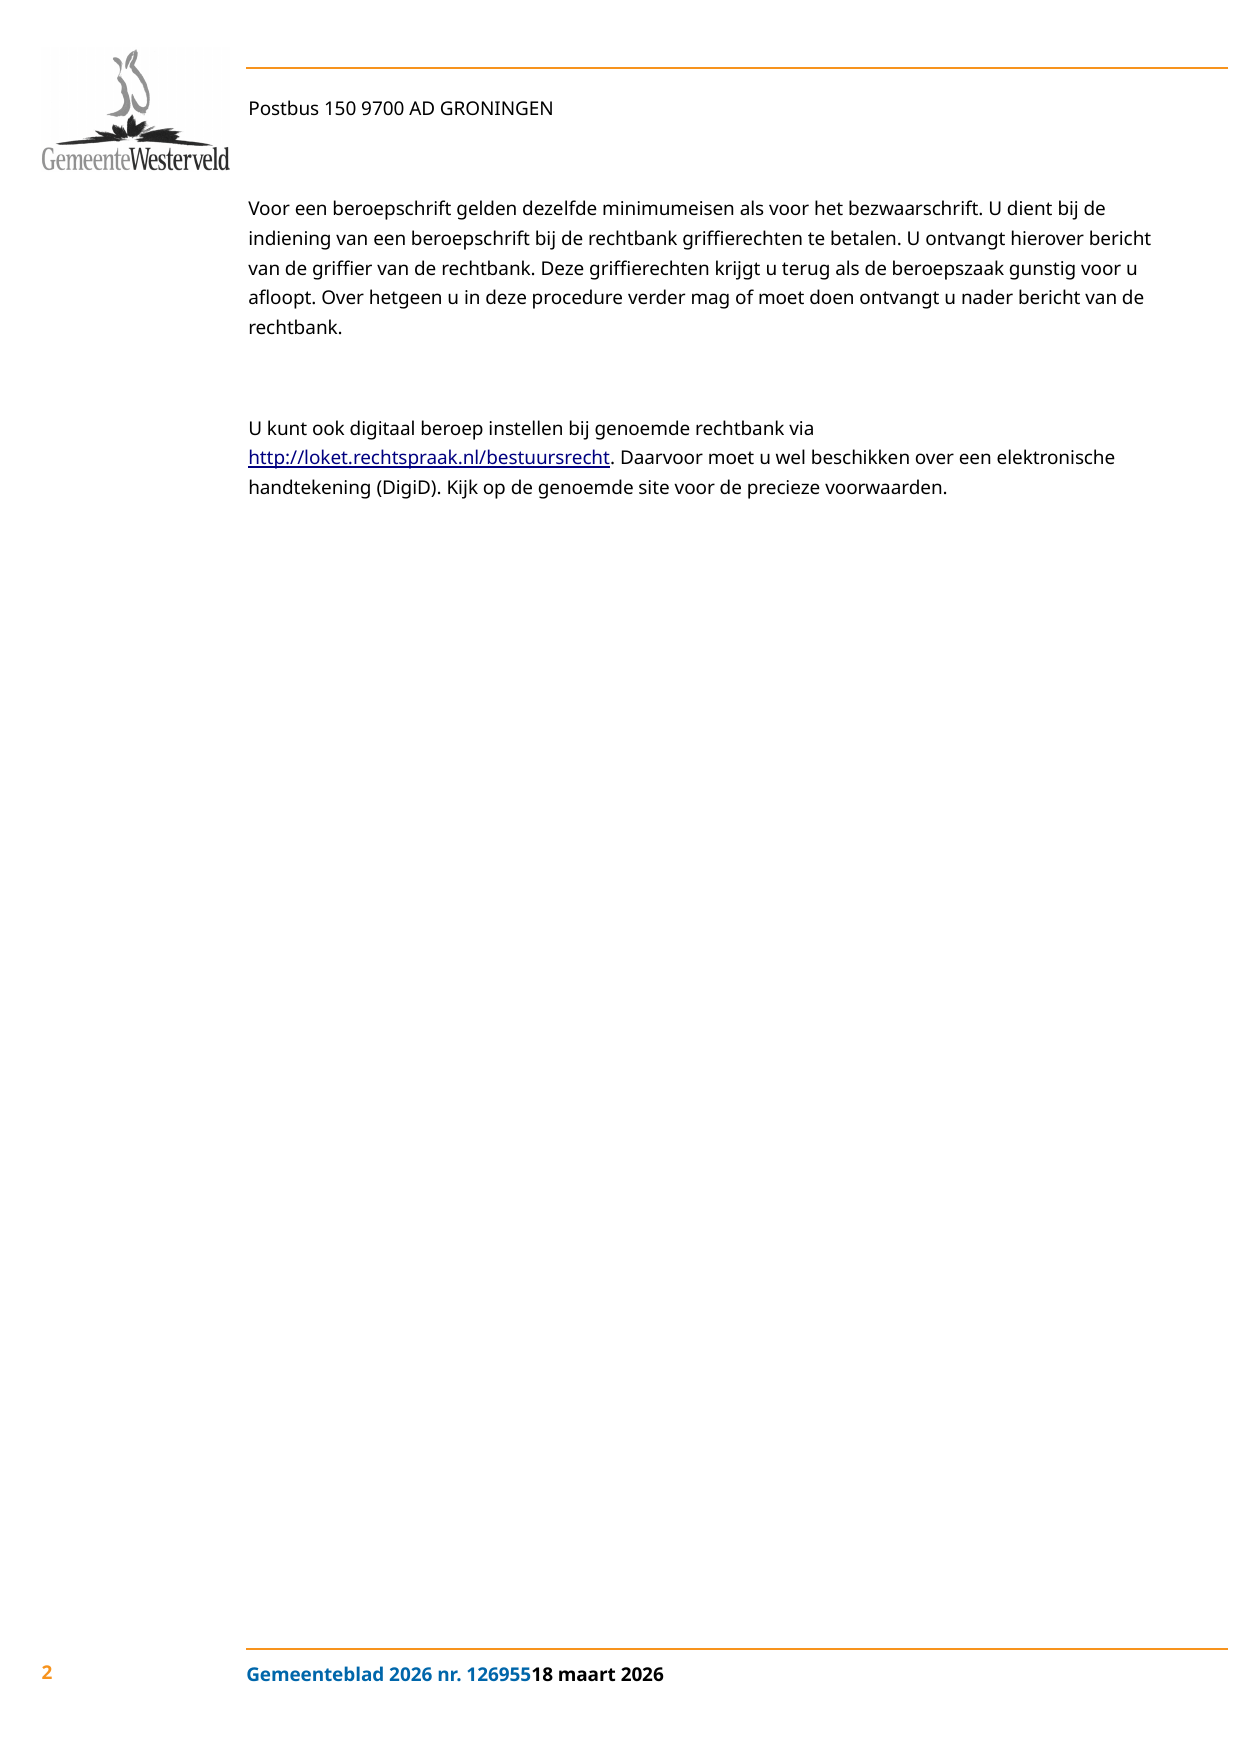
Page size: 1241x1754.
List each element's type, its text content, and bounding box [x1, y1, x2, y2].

text Postbus 150 9700 AD GRONINGEN [248, 95, 1152, 121]
text Voor een beroepschrift gelden dezelfde minimumeisen als voor het bezwaarschrift. U dient bij de indiening van een beroepschrift bij de rechtbank griffierechten te betalen. U ontvangt hierover bericht van de griffier van de rechtbank. Deze griffierechten krijgt u terug als de beroepszaak gunstig voor u afloopt. Over hetgeen u in deze procedure verder mag of moet doen ontvangt u nader bericht van de rechtbank. [248, 196, 1152, 340]
picture [41, 47, 231, 172]
text U kunt ook digitaal beroep instellen bij genoemde rechtbank via http://loket.rechtspraak.nl/bestuursrecht. Daarvoor moet u wel beschikken over een elektronische handtekening (DigiD). Kijk op de genoemde site voor de precieze voorwaarden. [248, 415, 1152, 500]
